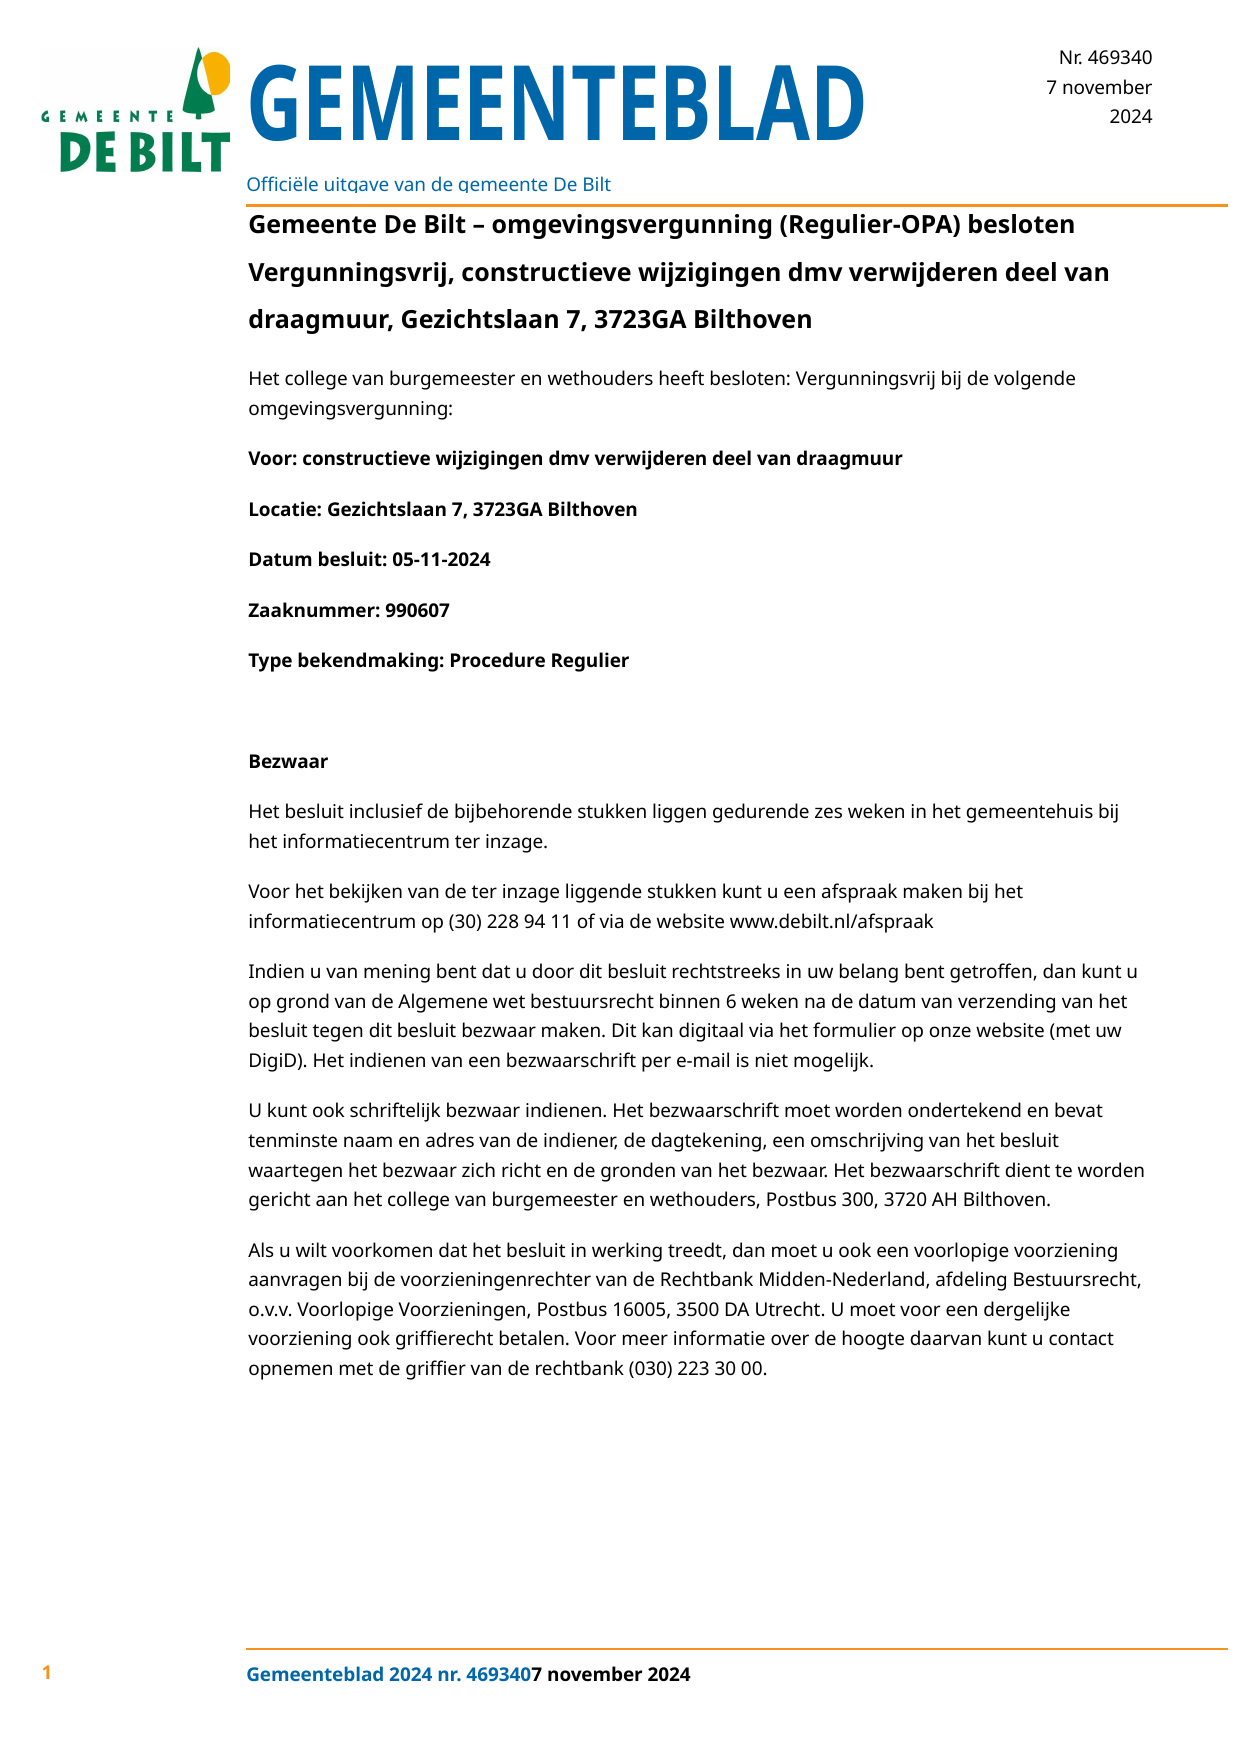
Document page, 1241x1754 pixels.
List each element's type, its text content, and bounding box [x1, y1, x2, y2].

text U kunt ook schriftelijk bezwaar indienen. Het bezwaarschrift moet worden ondertekend en bevat tenminste naam en adres van de indiener, de dagtekening, een omschrijving van het besluit waartegen het bezwaar zich richt en de gronden van het bezwaar. Het bezwaarschrift dient te worden gericht aan het college van burgemeester en wethouders, Postbus 300, 3720 AH Bilthoven. [248, 1098, 1152, 1212]
picture [41, 47, 231, 172]
text Type bekendmaking: Procedure Regulier [248, 647, 1152, 673]
text Indien u van mening bent dat u door dit besluit rechtstreeks in uw belang bent getroffen, dan kunt u op grond van de Algemene wet bestuursrecht binnen 6 weken na de datum van verzending van het besluit tegen dit besluit bezwaar maken. Dit kan digitaal via het formulier op onze website (met uw DigiD). Het indienen van een bezwaarschrift per e-mail is niet mogelijk. [248, 958, 1152, 1073]
text Locatie: Gezichtslaan 7, 3723GA Bilthoven [248, 496, 1152, 522]
text Het college van burgemeester en wethouders heeft besloten: Vergunningsvrij bij de volgende omgevingsvergunning: [248, 366, 1152, 421]
text Bezwaar [248, 748, 1152, 774]
text Het besluit inclusief de bijbehorende stukken liggen gedurende zes weken in het gemeentehuis bij het informatiecentrum ter inzage. [248, 798, 1152, 854]
text Datum besluit: 05-11-2024 [248, 546, 1152, 572]
text Voor: constructieve wijzigingen dmv verwijderen deel van draagmuur [248, 446, 1152, 471]
text Zaaknummer: 990607 [248, 597, 1152, 622]
text Gemeente De Bilt – omgevingsvergunning (Regulier-OPA) besloten Vergunningsvrij, constructieve wijzigingen dmv verwijderen deel van draagmuur, Gezichtslaan 7, 3723GA Bilthoven [248, 207, 1152, 336]
text Als u wilt voorkomen dat het besluit in werking treedt, dan moet u ook een voorlopige voorziening aanvragen bij de voorzieningenrechter van de Rechtbank Midden-Nederland, afdeling Bestuursrecht, o.v.v. Voorlopige Voorzieningen, Postbus 16005, 3500 DA Utrecht. U moet voor een dergelijke voorziening ook griffierecht betalen. Voor meer informatie over de hoogte daarvan kunt u contact opnemen met de griffier van de rechtbank (030) 223 30 00. [248, 1237, 1152, 1381]
text Voor het bekijken van de ter inzage liggende stukken kunt u een afspraak maken bij het informatiecentrum op (30) 228 94 11 of via de website www.debilt.nl/afspraak [248, 878, 1152, 934]
